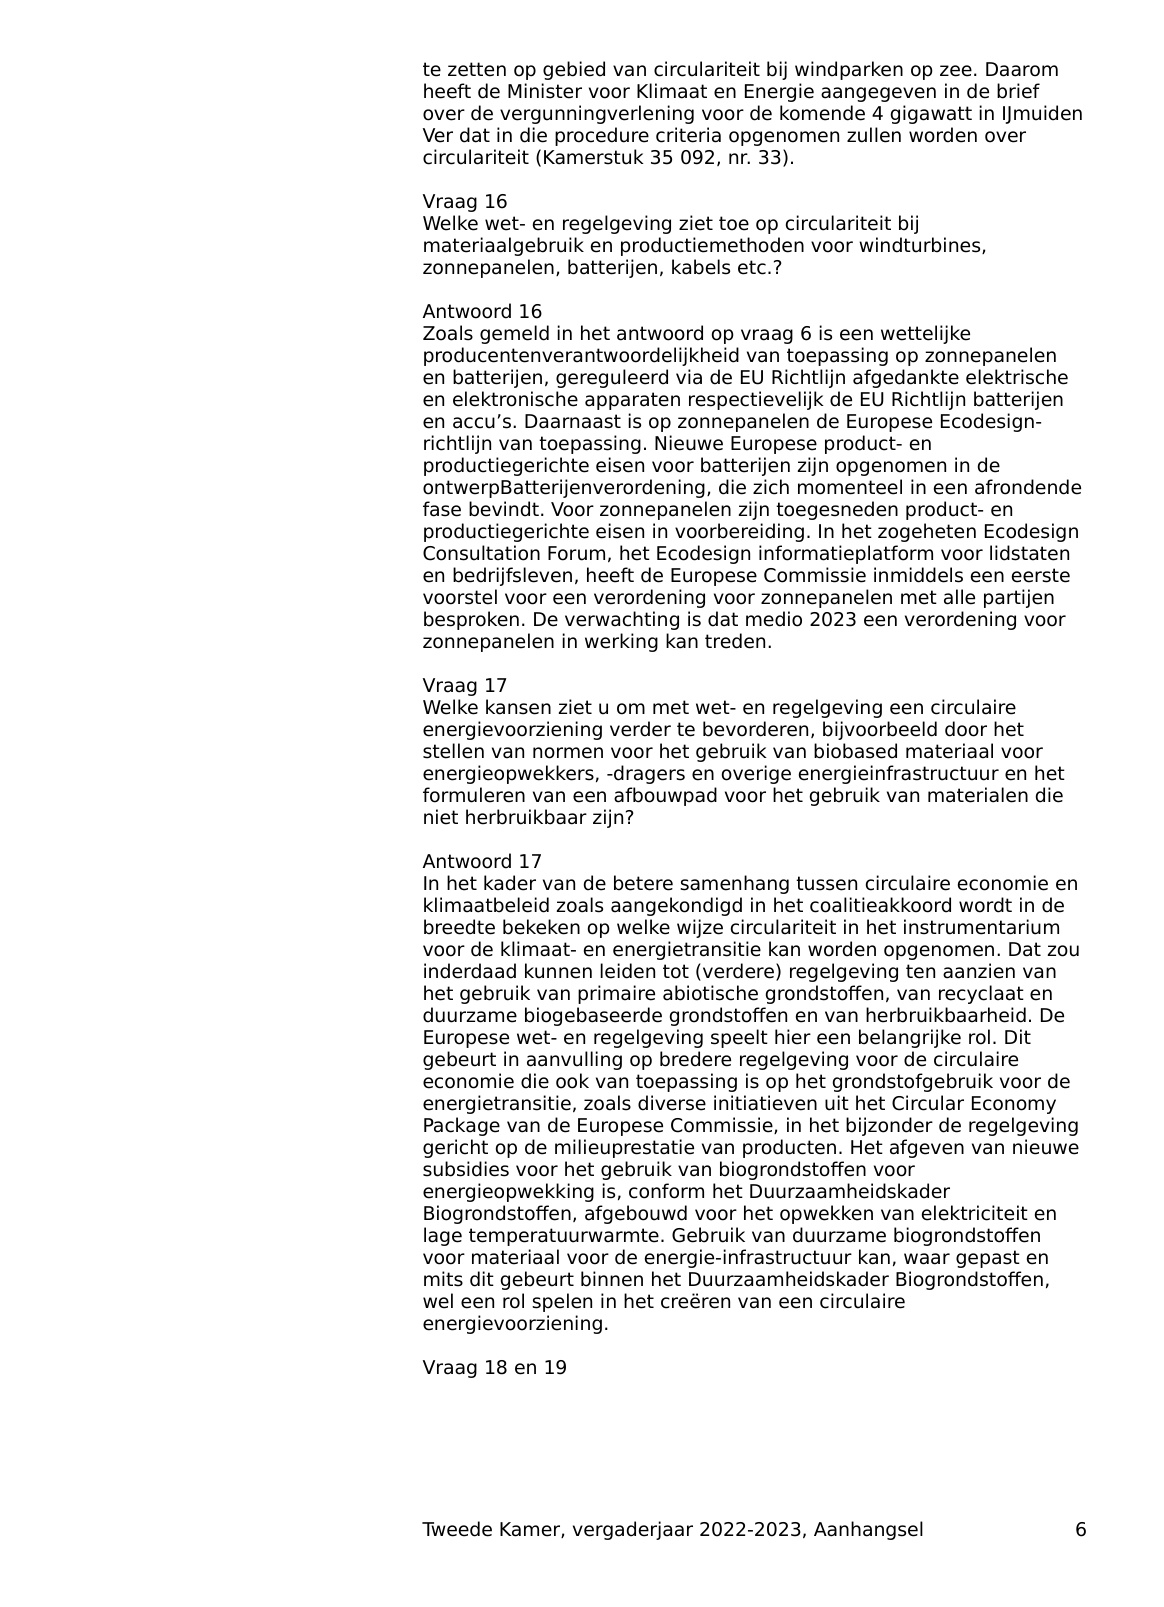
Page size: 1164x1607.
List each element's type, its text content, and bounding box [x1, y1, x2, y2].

text Vraag 18 en 19 [422, 1357, 1087, 1379]
text te zetten op gebied van circulariteit bij windparken op zee. Daarom heeft de Minister voor Klimaat en Energie aangegeven in de brief over de vergunningverlening voor de komende 4 gigawatt in IJmuiden Ver dat in die procedure criteria opgenomen zullen worden over circulariteit (Kamerstuk 35 092, nr. 33). [422, 59, 1087, 169]
text Antwoord 17 [422, 851, 1087, 873]
text Vraag 16 [422, 191, 1087, 213]
text Zoals gemeld in het antwoord op vraag 6 is een wettelijke producentenverantwoordelijkheid van toepassing op zonnepanelen en batterijen, gereguleerd via de EU Richtlijn afgedankte elektrische en elektronische apparaten respectievelijk de EU Richtlijn batterijen en accu’s. Daarnaast is op zonnepanelen de Europese Ecodesign-richtlijn van toepassing. Nieuwe Europese product- en productiegerichte eisen voor batterijen zijn opgenomen in de ontwerpBatterijenverordening, die zich momenteel in een afrondende fase bevindt. Voor zonnepanelen zijn toegesneden product- en productiegerichte eisen in voorbereiding. In het zogeheten Ecodesign Consultation Forum, het Ecodesign informatieplatform voor lidstaten en bedrijfsleven, heeft de Europese Commissie inmiddels een eerste voorstel voor een verordening voor zonnepanelen met alle partijen besproken. De verwachting is dat medio 2023 een verordening voor zonnepanelen in werking kan treden. [422, 323, 1087, 653]
text Antwoord 16 [422, 301, 1087, 323]
text Welke wet- en regelgeving ziet toe op circulariteit bij materiaalgebruik en productiemethoden voor windturbines, zonnepanelen, batterijen, kabels etc.? [422, 213, 1087, 279]
text Vraag 17 [422, 675, 1087, 697]
text In het kader van de betere samenhang tussen circulaire economie en klimaatbeleid zoals aangekondigd in het coalitieakkoord wordt in de breedte bekeken op welke wijze circulariteit in het instrumentarium voor de klimaat- en energietransitie kan worden opgenomen. Dat zou inderdaad kunnen leiden tot (verdere) regelgeving ten aanzien van het gebruik van primaire abiotische grondstoffen, van recyclaat en duurzame biogebaseerde grondstoffen en van herbruikbaarheid. De Europese wet- en regelgeving speelt hier een belangrijke rol. Dit gebeurt in aanvulling op bredere regelgeving voor de circulaire economie die ook van toepassing is op het grondstofgebruik voor de energietransitie, zoals diverse initiatieven uit het Circular Economy Package van de Europese Commissie, in het bijzonder de regelgeving gericht op de milieuprestatie van producten. Het afgeven van nieuwe subsidies voor het gebruik van biogrondstoffen voor energieopwekking is, conform het Duurzaamheidskader Biogrondstoffen, afgebouwd voor het opwekken van elektriciteit en lage temperatuurwarmte. Gebruik van duurzame biogrondstoffen voor materiaal voor de energie-infrastructuur kan, waar gepast en mits dit gebeurt binnen het Duurzaamheidskader Biogrondstoffen, wel een rol spelen in het creëren van een circulaire energievoorziening. [422, 873, 1087, 1335]
text Welke kansen ziet u om met wet- en regelgeving een circulaire energievoorziening verder te bevorderen, bijvoorbeeld door het stellen van normen voor het gebruik van biobased materiaal voor energieopwekkers, -dragers en overige energieinfrastructuur en het formuleren van een afbouwpad voor het gebruik van materialen die niet herbruikbaar zijn? [422, 697, 1087, 829]
